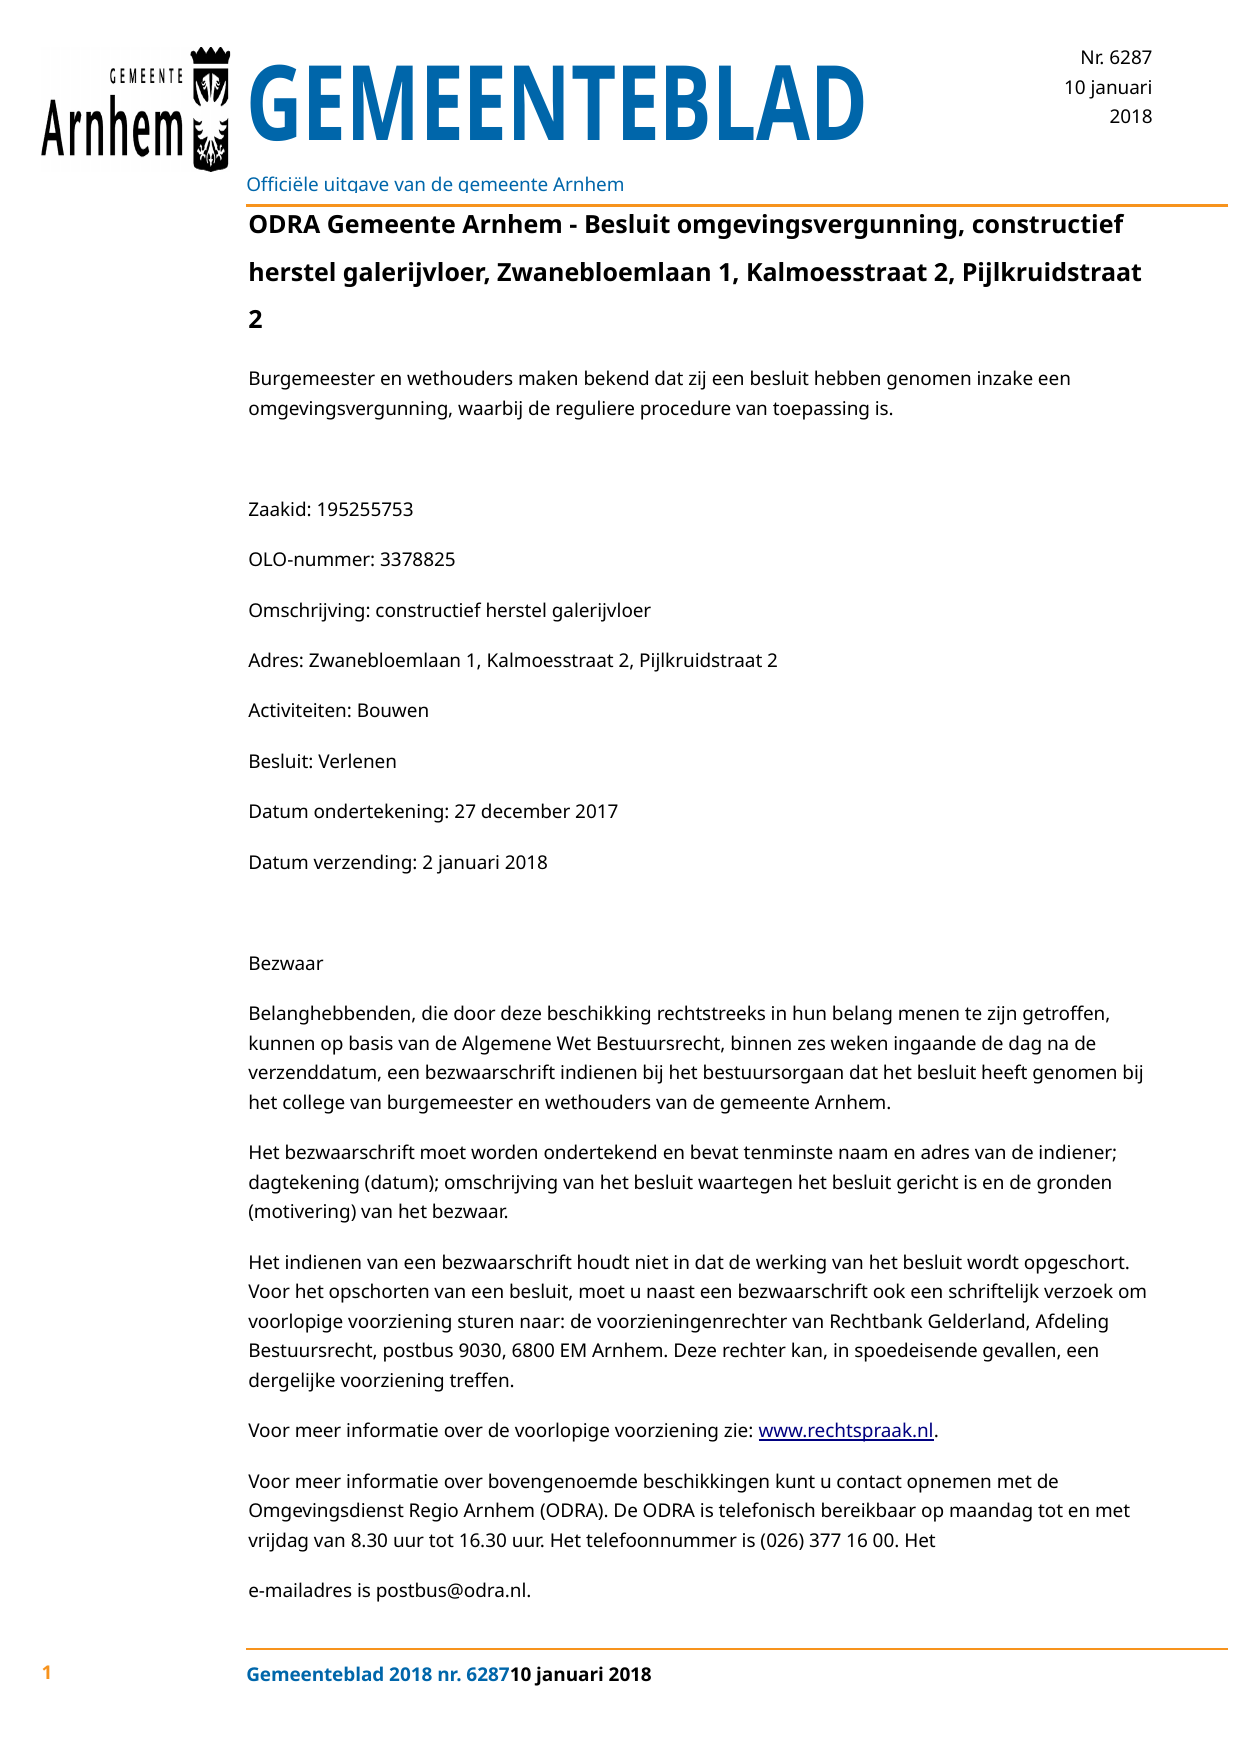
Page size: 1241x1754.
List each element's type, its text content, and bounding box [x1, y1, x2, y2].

text Datum ondertekening: 27 december 2017 [248, 798, 1152, 824]
text Belanghebbenden, die door deze beschikking rechtstreeks in hun belang menen te zijn getroffen, kunnen op basis van de Algemene Wet Bestuursrecht, binnen zes weken ingaande de dag na de verzenddatum, een bezwaarschrift indienen bij het bestuursorgaan dat het besluit heeft genomen bij het college van burgemeester en wethouders van de gemeente Arnhem. [248, 1000, 1152, 1114]
text Omschrijving: constructief herstel galerijvloer [248, 597, 1152, 622]
text Het indienen van een bezwaarschrift houdt niet in dat de werking van het besluit wordt opgeschort. Voor het opschorten van een besluit, moet u naast een bezwaarschrift ook een schriftelijk verzoek om voorlopige voorziening sturen naar: de voorzieningenrechter van Rechtbank Gelderland, Afdeling Bestuursrecht, postbus 9030, 6800 EM Arnhem. Deze rechter kan, in spoedeisende gevallen, een dergelijke voorziening treffen. [248, 1249, 1152, 1393]
text Datum verzending: 2 januari 2018 [248, 849, 1152, 874]
text Bezwaar [248, 950, 1152, 975]
text Burgemeester en wethouders maken bekend dat zij een besluit hebben genomen inzake een omgevingsvergunning, waarbij de reguliere procedure van toepassing is. [248, 366, 1152, 421]
text ODRA Gemeente Arnhem - Besluit omgevingsvergunning, constructief herstel galerijvloer, Zwanebloemlaan 1, Kalmoesstraat 2, Pijlkruidstraat 2 [248, 207, 1152, 336]
text Het bezwaarschrift moet worden ondertekend en bevat tenminste naam en adres van de indiener; dagtekening (datum); omschrijving van het besluit waartegen het besluit gericht is en de gronden (motivering) van het bezwaar. [248, 1139, 1152, 1224]
text e-mailadres is postbus@odra.nl. [248, 1578, 1152, 1603]
text Activiteiten: Bouwen [248, 698, 1152, 723]
picture [41, 47, 231, 172]
text Voor meer informatie over bovengenoemde beschikkingen kunt u contact opnemen met de Omgevingsdienst Regio Arnhem (ODRA). De ODRA is telefonisch bereikbaar op maandag tot en met vrijdag van 8.30 uur tot 16.30 uur. Het telefoonnummer is (026) 377 16 00. Het [248, 1468, 1152, 1553]
text Zaakid: 195255753 [248, 496, 1152, 522]
text Adres: Zwanebloemlaan 1, Kalmoesstraat 2, Pijlkruidstraat 2 [248, 647, 1152, 673]
text Besluit: Verlenen [248, 748, 1152, 774]
text OLO-nummer: 3378825 [248, 546, 1152, 572]
text Voor meer informatie over de voorlopige voorziening zie: www.rechtspraak.nl. [248, 1418, 1152, 1443]
